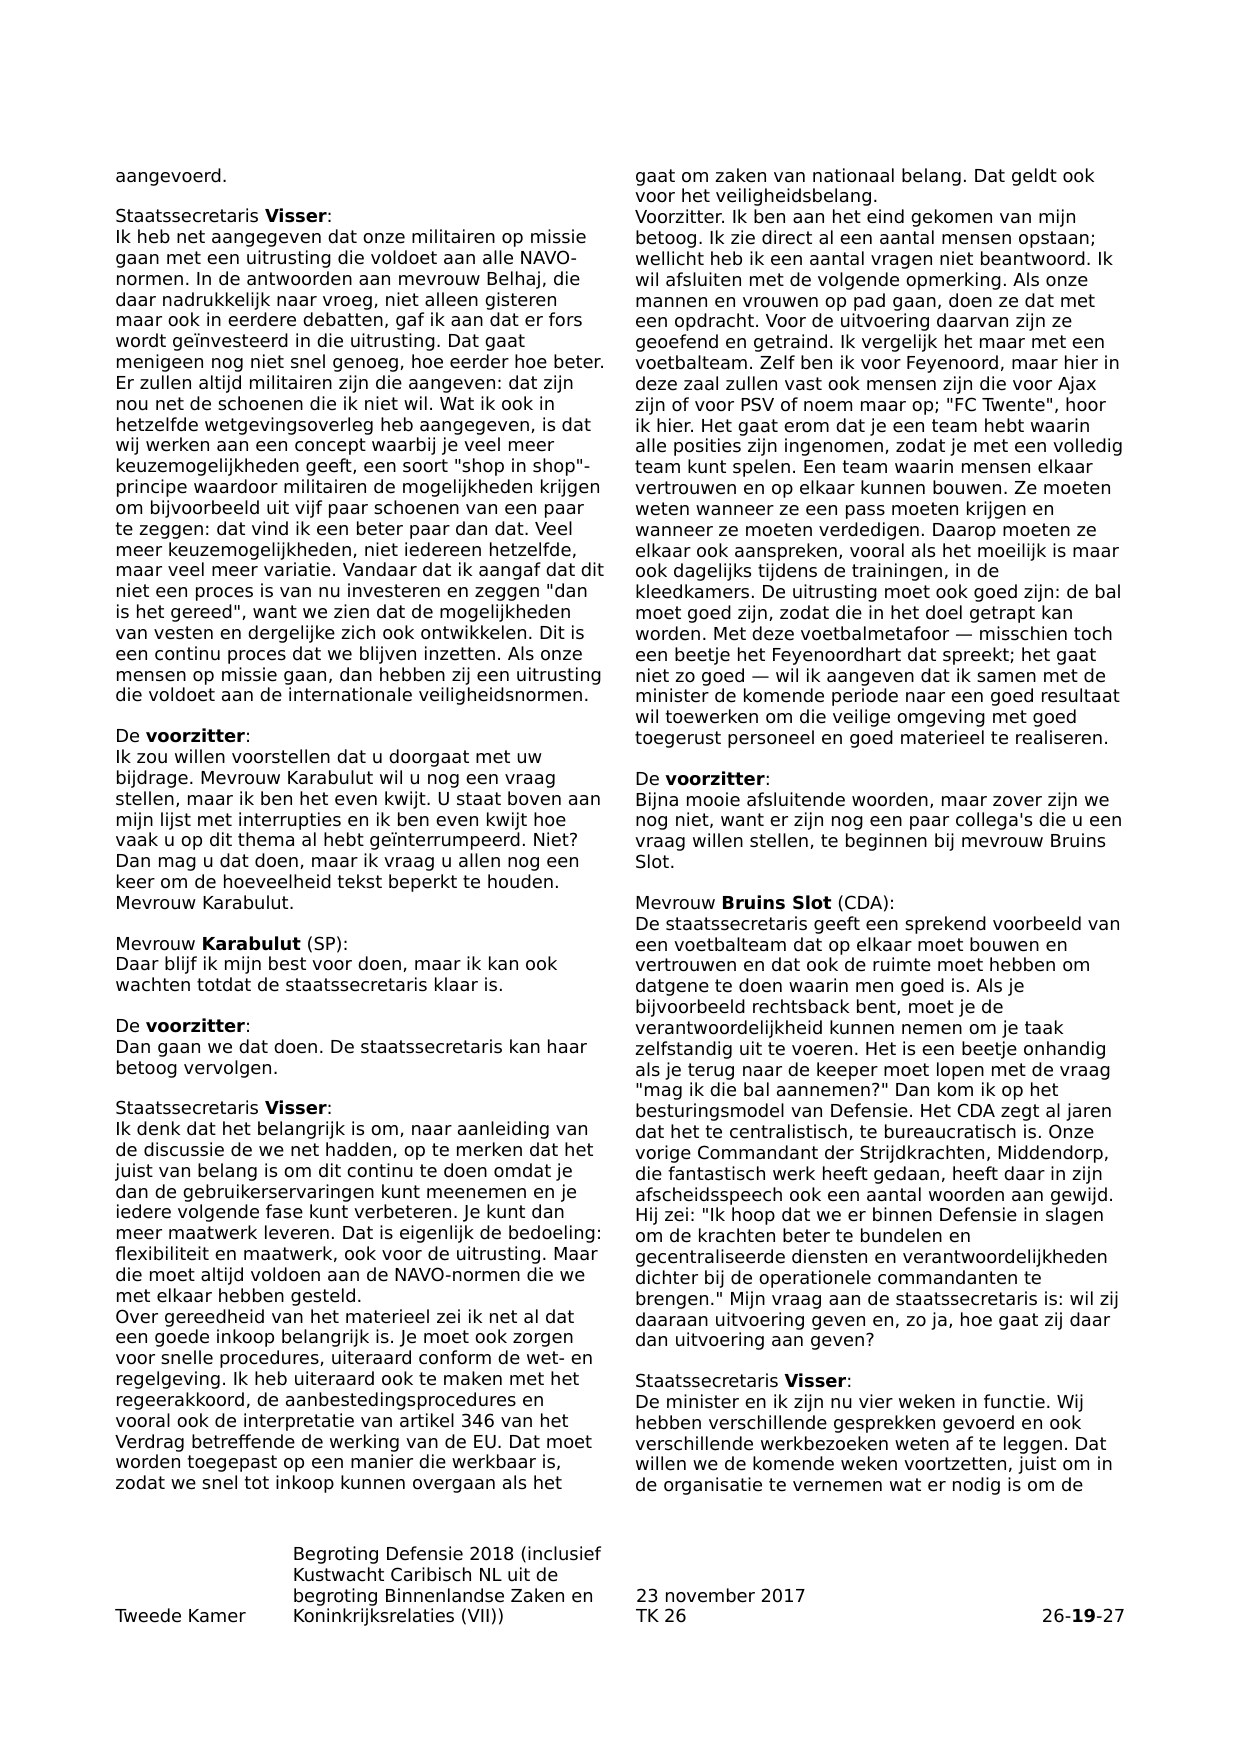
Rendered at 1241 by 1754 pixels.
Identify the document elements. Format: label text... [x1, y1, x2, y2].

text Over gereedheid van het materieel zei ik net al dat een goede inkoop belangrijk is. Je moet ook zorgen voor snelle procedures, uiteraard conform de wet- en regelgeving. Ik heb uiteraard ook te maken met het regeerakkoord, de aanbestedingsprocedures en vooral ook de interpretatie van artikel 346 van het Verdrag betreffende de werking van de EU. Dat moet worden toegepast op een manier die werkbaar is, zodat we snel tot inkoop kunnen overgaan als het [115, 1306, 605, 1494]
text Mevrouw Bruins Slot (CDA): [635, 893, 1125, 913]
text Ik denk dat het belangrijk is om, naar aanleiding van de discussie de we net hadden, op te merken dat het juist van belang is om dit continu te doen omdat je dan de gebruikerservaringen kunt meenemen en je iedere volgende fase kunt verbeteren. Je kunt dan meer maatwerk leveren. Dat is eigenlijk de bedoeling: flexibiliteit en maatwerk, ook voor de uitrusting. Maar die moet altijd voldoen aan de NAVO-normen die we met elkaar hebben gesteld. [115, 1119, 605, 1306]
text De voorzitter: [115, 1016, 605, 1037]
text De voorzitter: [635, 769, 1125, 789]
text aangevoerd. [115, 165, 605, 186]
text De minister en ik zijn nu vier weken in functie. Wij hebben verschillende gesprekken gevoerd en ook verschillende werkbezoeken weten af te leggen. Dat willen we de komende weken voortzetten, juist om in de organisatie te vernemen wat er nodig is om de [635, 1392, 1125, 1496]
text Bijna mooie afsluitende woorden, maar zover zijn we nog niet, want er zijn nog een paar collega's die u een vraag willen stellen, te beginnen bij mevrouw Bruins Slot. [635, 789, 1125, 873]
text Staatssecretaris Visser: [115, 1098, 605, 1119]
text Daar blijf ik mijn best voor doen, maar ik kan ook wachten totdat de staatssecretaris klaar is. [115, 954, 605, 996]
text Mevrouw Karabulut (SP): [115, 933, 605, 954]
text Staatssecretaris Visser: [635, 1371, 1125, 1392]
text Staatssecretaris Visser: [115, 206, 605, 227]
text Ik heb net aangegeven dat onze militairen op missie gaan met een uitrusting die voldoet aan alle NAVO-normen. In de antwoorden aan mevrouw Belhaj, die daar nadrukkelijk naar vroeg, niet alleen gisteren maar ook in eerdere debatten, gaf ik aan dat er fors wordt geïnvesteerd in die uitrusting. Dat gaat menigeen nog niet snel genoeg, hoe eerder hoe beter. Er zullen altijd militairen zijn die aangeven: dat zijn nou net de schoenen die ik niet wil. Wat ik ook in hetzelfde wetgevingsoverleg heb aangegeven, is dat wij werken aan een concept waarbij je veel meer keuzemogelijkheden geeft, een soort "shop in shop"-principe waardoor militairen de mogelijkheden krijgen om bijvoorbeeld uit vijf paar schoenen van een paar te zeggen: dat vind ik een beter paar dan dat. Veel meer keuzemogelijkheden, niet iedereen hetzelfde, maar veel meer variatie. Vandaar dat ik aangaf dat dit niet een proces is van nu investeren en zeggen "dan is het gereed", want we zien dat de mogelijkheden van vesten en dergelijke zich ook ontwikkelen. Dit is een continu proces dat we blijven inzetten. Als onze mensen op missie gaan, dan hebben zij een uitrusting die voldoet aan de internationale veiligheidsnormen. [115, 227, 605, 706]
text Voorzitter. Ik ben aan het eind gekomen van mijn betoog. Ik zie direct al een aantal mensen opstaan; wellicht heb ik een aantal vragen niet beantwoord. Ik wil afsluiten met de volgende opmerking. Als onze mannen en vrouwen op pad gaan, doen ze dat met een opdracht. Voor de uitvoering daarvan zijn ze geoefend en getraind. Ik vergelijk het maar met een voetbalteam. Zelf ben ik voor Feyenoord, maar hier in deze zaal zullen vast ook mensen zijn die voor Ajax zijn of voor PSV of noem maar op; "FC Twente", hoor ik hier. Het gaat erom dat je een team hebt waarin alle posities zijn ingenomen, zodat je met een volledig team kunt spelen. Een team waarin mensen elkaar vertrouwen en op elkaar kunnen bouwen. Ze moeten weten wanneer ze een pass moeten krijgen en wanneer ze moeten verdedigen. Daarop moeten ze elkaar ook aanspreken, vooral als het moeilijk is maar ook dagelijks tijdens de trainingen, in de kleedkamers. De uitrusting moet ook goed zijn: de bal moet goed zijn, zodat die in het doel getrapt kan worden. Met deze voetbalmetafoor — misschien toch een beetje het Feyenoordhart dat spreekt; het gaat niet zo goed — wil ik aangeven dat ik samen met de minister de komende periode naar een goed resultaat wil toewerken om die veilige omgeving met goed toegerust personeel en goed materieel te realiseren. [635, 207, 1125, 749]
text gaat om zaken van nationaal belang. Dat geldt ook voor het veiligheidsbelang. [635, 165, 1125, 207]
text Ik zou willen voorstellen dat u doorgaat met uw bijdrage. Mevrouw Karabulut wil u nog een vraag stellen, maar ik ben het even kwijt. U staat boven aan mijn lijst met interrupties en ik ben even kwijt hoe vaak u op dit thema al hebt geïnterrumpeerd. Niet? Dan mag u dat doen, maar ik vraag u allen nog een keer om de hoeveelheid tekst beperkt te houden. Mevrouw Karabulut. [115, 747, 605, 913]
text Dan gaan we dat doen. De staatssecretaris kan haar betoog vervolgen. [115, 1037, 605, 1078]
text De staatssecretaris geeft een sprekend voorbeeld van een voetbalteam dat op elkaar moet bouwen en vertrouwen en dat ook de ruimte moet hebben om datgene te doen waarin men goed is. Als je bijvoorbeeld rechtsback bent, moet je de verantwoordelijkheid kunnen nemen om je taak zelfstandig uit te voeren. Het is een beetje onhandig als je terug naar de keeper moet lopen met de vraag "mag ik die bal aannemen?" Dan kom ik op het besturingsmodel van Defensie. Het CDA zegt al jaren dat het te centralistisch, te bureaucratisch is. Onze vorige Commandant der Strijdkrachten, Middendorp, die fantastisch werk heeft gedaan, heeft daar in zijn afscheidsspeech ook een aantal woorden aan gewijd. Hij zei: "Ik hoop dat we er binnen Defensie in slagen om de krachten beter te bundelen en gecentraliseerde diensten en verantwoordelijkheden dichter bij de operationele commandanten te brengen." Mijn vraag aan de staatssecretaris is: wil zij daaraan uitvoering geven en, zo ja, hoe gaat zij daar dan uitvoering aan geven? [635, 913, 1125, 1351]
text De voorzitter: [115, 726, 605, 747]
